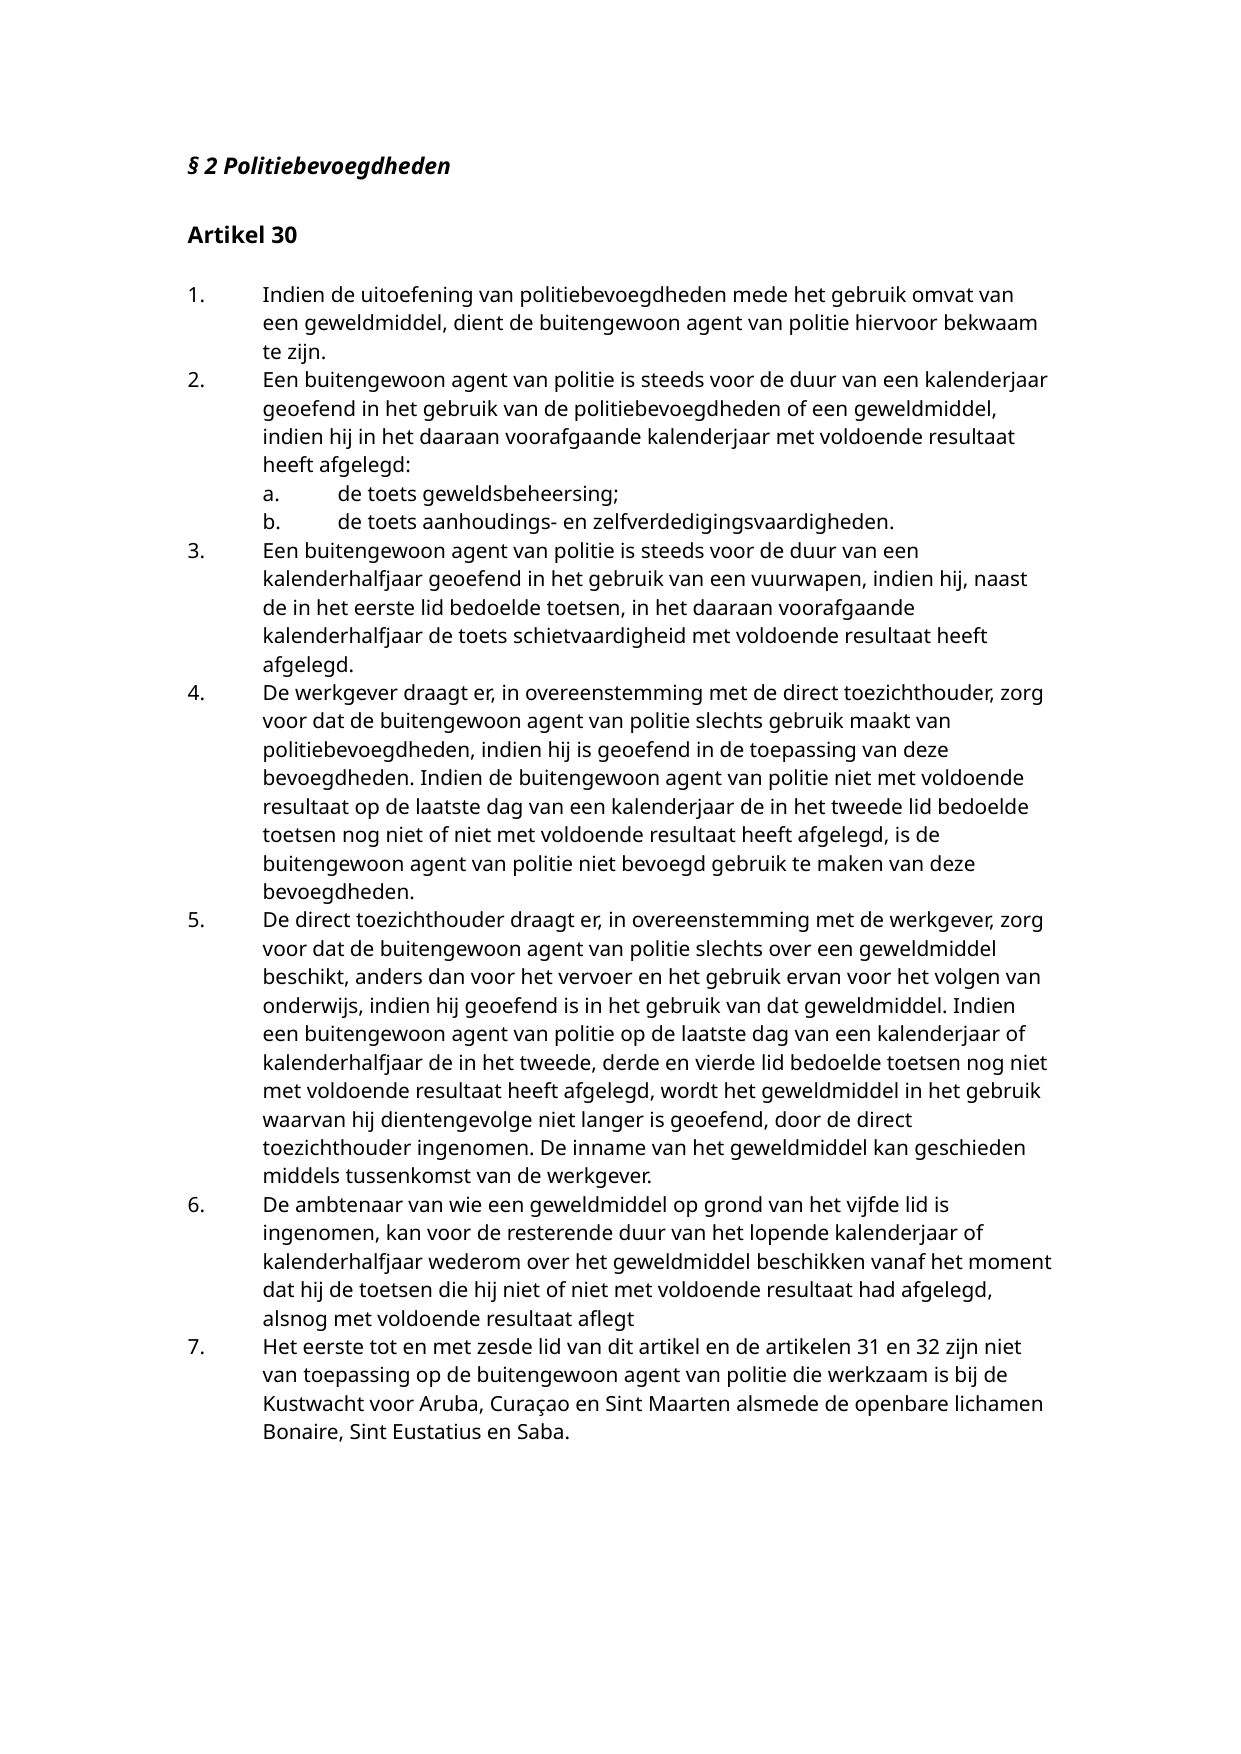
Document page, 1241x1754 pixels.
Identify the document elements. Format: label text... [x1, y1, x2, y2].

list Het eerste tot en met zesde lid van dit artikel en de artikelen 31 en 32 zijn niet van toepassing op de buitengewoon agent van politie die werkzaam is bij de Kustwacht voor Aruba, Curaçao en Sint Maarten alsmede de openbare lichamen Bonaire, Sint Eustatius en Saba. [187, 1332, 1053, 1446]
list Indien de uitoefening van politiebevoegdheden mede het gebruik omvat van een geweldmiddel, dient de buitengewoon agent van politie hiervoor bekwaam te zijn. [187, 280, 1053, 365]
list De ambtenaar van wie een geweldmiddel op grond van het vijfde lid is ingenomen, kan voor de resterende duur van het lopende kalenderjaar of kalenderhalfjaar wederom over het geweldmiddel beschikken vanaf het moment dat hij de toetsen die hij niet of niet met voldoende resultaat had afgelegd, alsnog met voldoende resultaat aflegt [187, 1190, 1053, 1332]
subtitle Artikel 30 [187, 219, 1053, 250]
list de toets geweldsbeheersing; [262, 479, 1053, 507]
subtitle § 2 Politiebevoegdheden [187, 150, 1053, 181]
list de toets aanhoudings- en zelfverdedigingsvaardigheden. [262, 507, 1053, 536]
list De werkgever draagt er, in overeenstemming met de direct toezichthouder, zorg voor dat de buitengewoon agent van politie slechts gebruik maakt van politiebevoegdheden, indien hij is geoefend in de toepassing van deze bevoegdheden. Indien de buitengewoon agent van politie niet met voldoende resultaat op de laatste dag van een kalenderjaar de in het tweede lid bedoelde toetsen nog niet of niet met voldoende resultaat heeft afgelegd, is de buitengewoon agent van politie niet bevoegd gebruik te maken van deze bevoegdheden. [187, 678, 1053, 906]
list Een buitengewoon agent van politie is steeds voor de duur van een kalenderhalfjaar geoefend in het gebruik van een vuurwapen, indien hij, naast de in het eerste lid bedoelde toetsen, in het daaraan voorafgaande kalenderhalfjaar de toets schietvaardigheid met voldoende resultaat heeft afgelegd. [187, 536, 1053, 678]
list De direct toezichthouder draagt er, in overeenstemming met de werkgever, zorg voor dat de buitengewoon agent van politie slechts over een geweldmiddel beschikt, anders dan voor het vervoer en het gebruik ervan voor het volgen van onderwijs, indien hij geoefend is in het gebruik van dat geweldmiddel. Indien een buitengewoon agent van politie op de laatste dag van een kalenderjaar of kalenderhalfjaar de in het tweede, derde en vierde lid bedoelde toetsen nog niet met voldoende resultaat heeft afgelegd, wordt het geweldmiddel in het gebruik waarvan hij dientengevolge niet langer is geoefend, door de direct toezichthouder ingenomen. De inname van het geweldmiddel kan geschieden middels tussenkomst van de werkgever. [187, 906, 1053, 1190]
list Een buitengewoon agent van politie is steeds voor de duur van een kalenderjaar geoefend in het gebruik van de politiebevoegdheden of een geweldmiddel, indien hij in het daaraan voorafgaande kalenderjaar met voldoende resultaat heeft afgelegd: [187, 365, 1053, 479]
